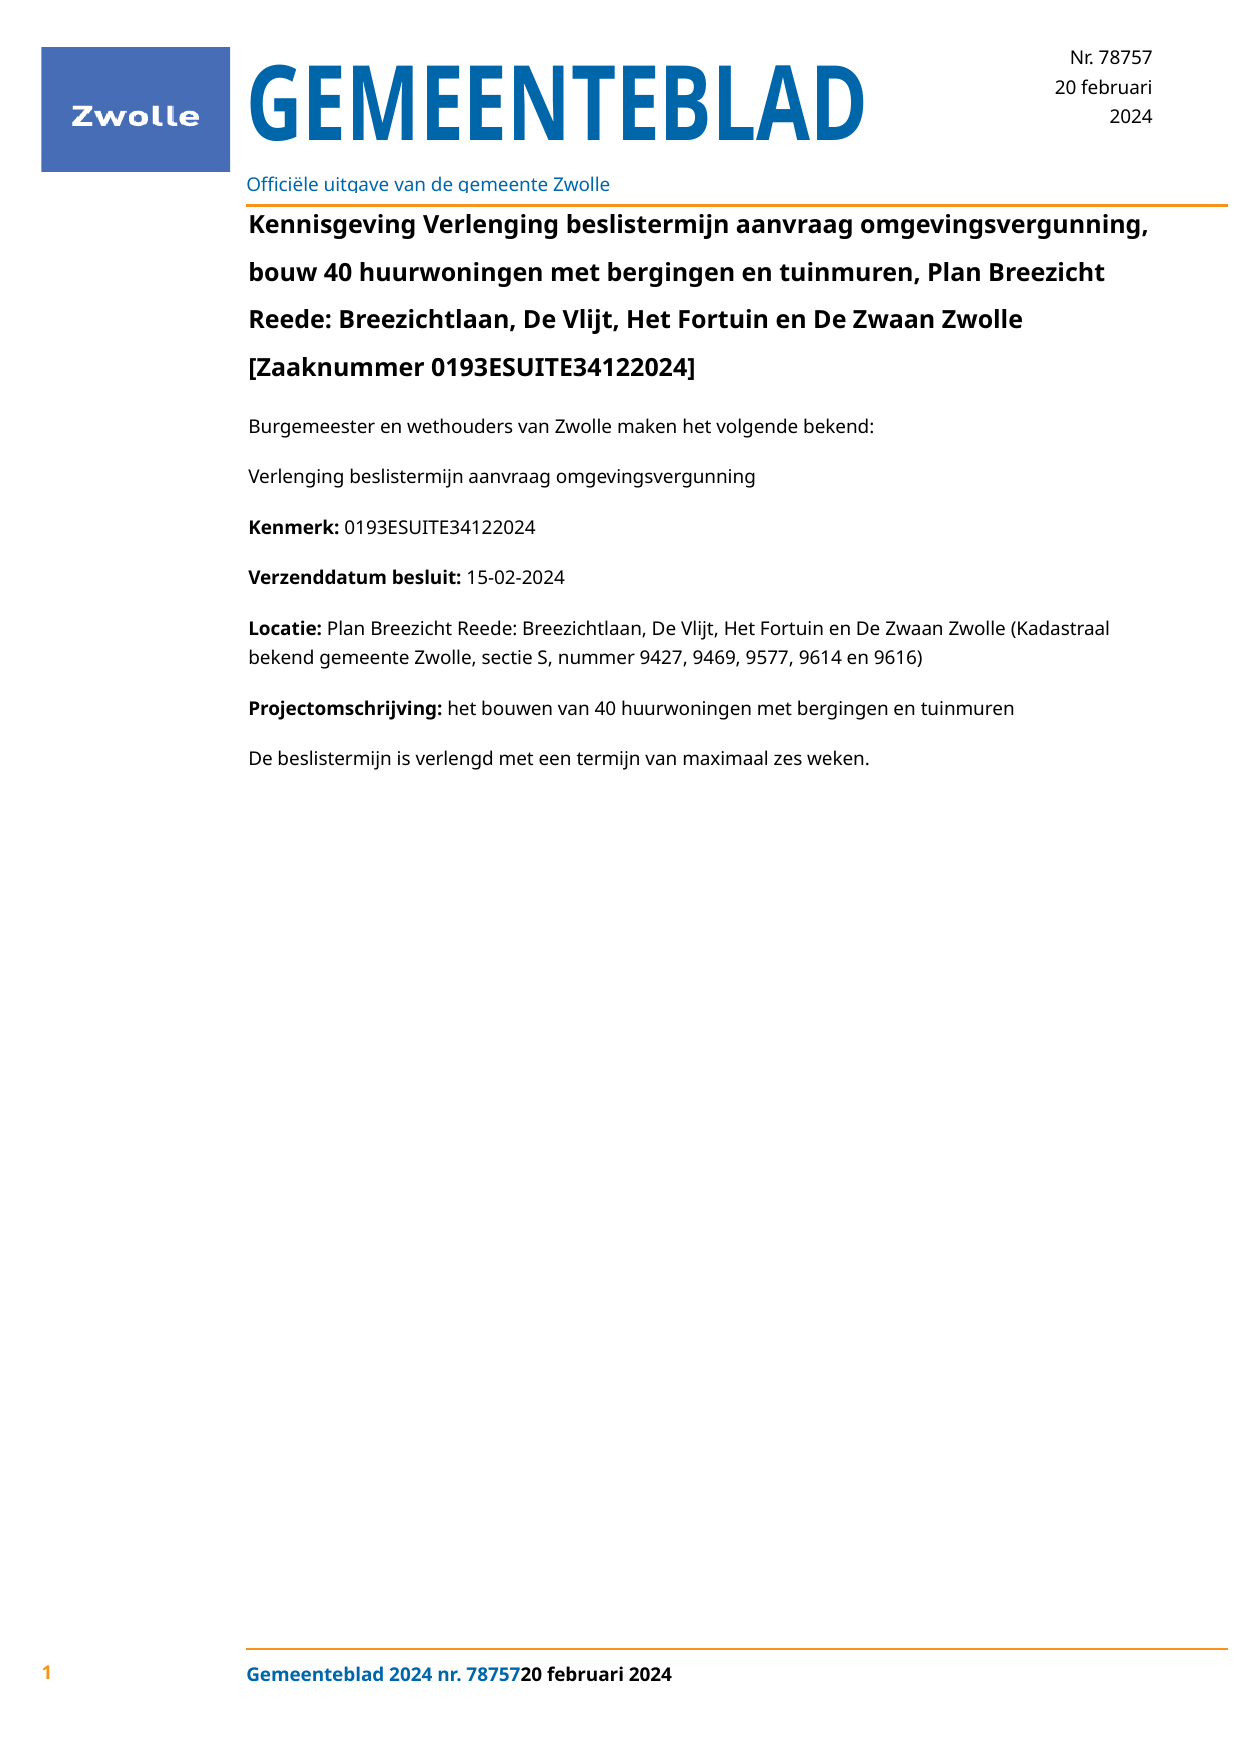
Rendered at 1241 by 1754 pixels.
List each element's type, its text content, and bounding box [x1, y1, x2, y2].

text De beslistermijn is verlengd met een termijn van maximaal zes weken. [248, 745, 1152, 771]
text Verlenging beslistermijn aanvraag omgevingsvergunning [248, 463, 1152, 489]
text Projectomschrijving: het bouwen van 40 huurwoningen met bergingen en tuinmuren [248, 695, 1152, 721]
text Kenmerk: 0193ESUITE34122024 [248, 514, 1152, 540]
picture [41, 47, 231, 172]
text Burgemeester en wethouders van Zwolle maken het volgende bekend: [248, 413, 1152, 439]
text Verzenddatum besluit: 15-02-2024 [248, 564, 1152, 590]
text Kennisgeving Verlenging beslistermijn aanvraag omgevingsvergunning, bouw 40 huurwoningen met bergingen en tuinmuren, Plan Breezicht Reede: Breezichtlaan, De Vlijt, Het Fortuin en De Zwaan Zwolle [Zaaknummer 0193ESUITE34122024] [248, 207, 1152, 384]
text Locatie: Plan Breezicht Reede: Breezichtlaan, De Vlijt, Het Fortuin en De Zwaan Zwolle (Kadastraal bekend gemeente Zwolle, sectie S, nummer 9427, 9469, 9577, 9614 en 9616) [248, 615, 1152, 670]
